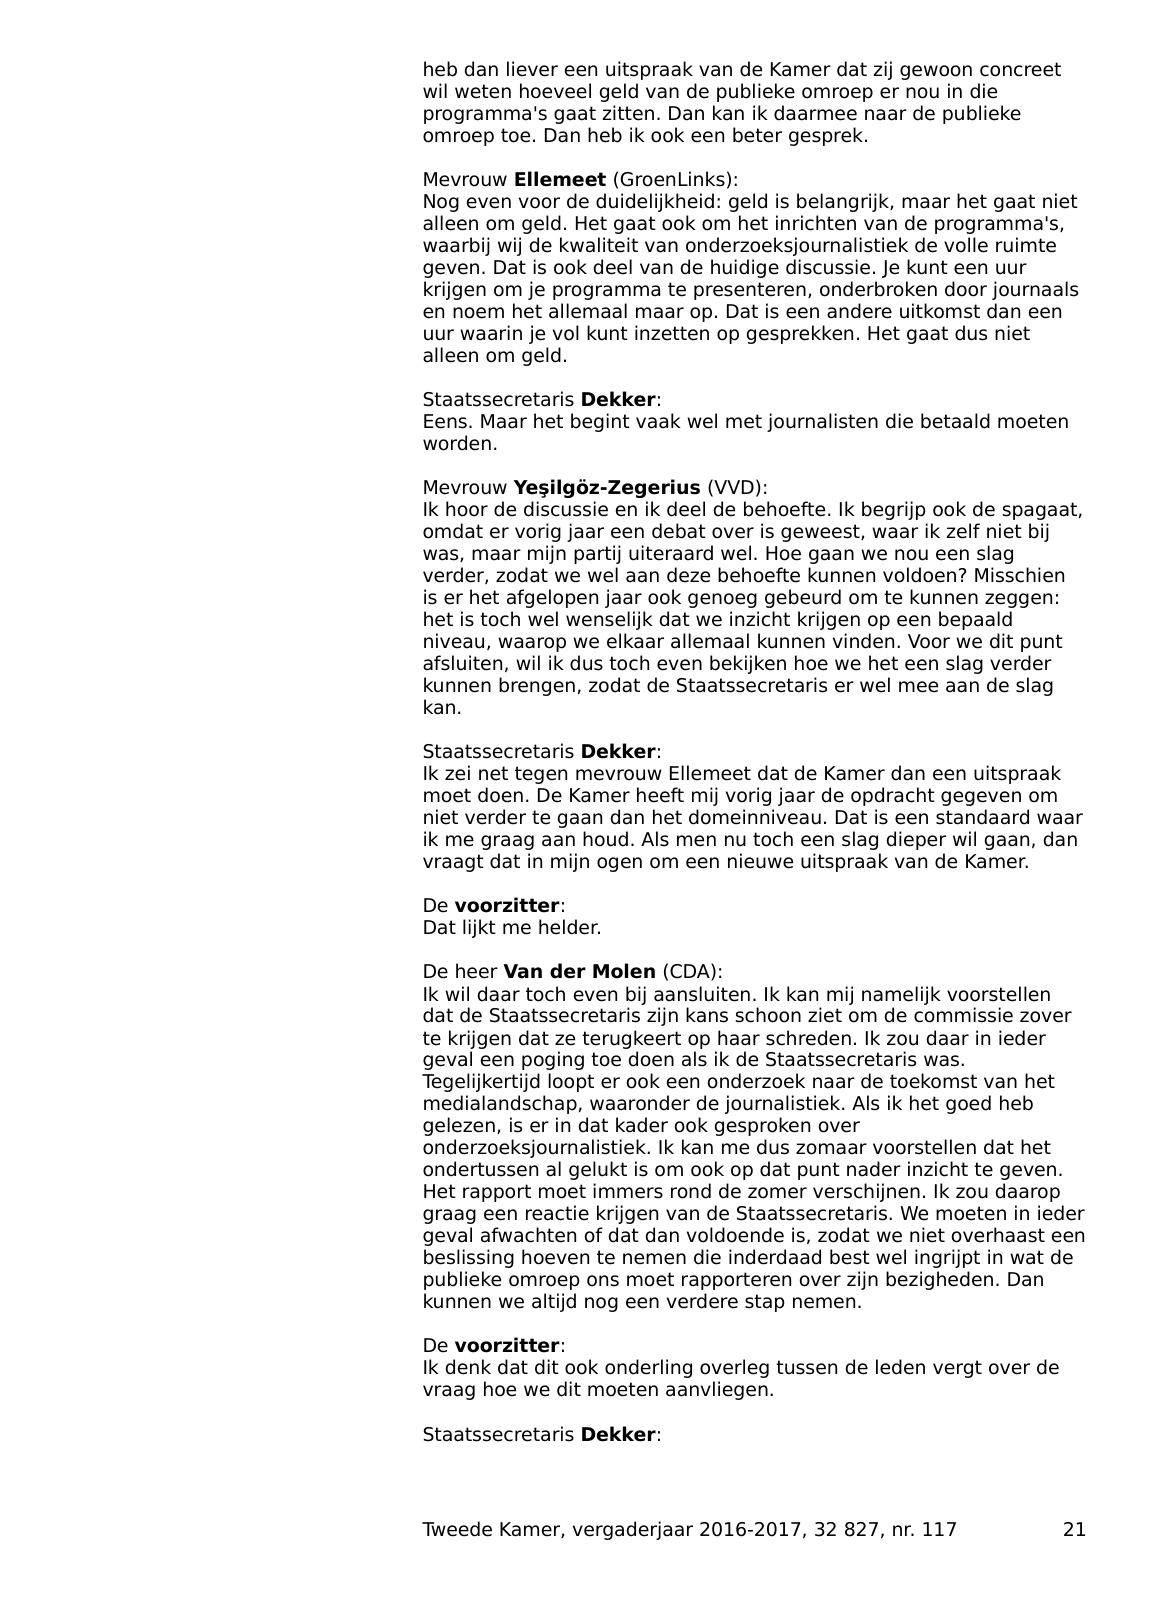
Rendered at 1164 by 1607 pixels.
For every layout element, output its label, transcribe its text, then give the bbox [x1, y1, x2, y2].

text Ik zei net tegen mevrouw Ellemeet dat de Kamer dan een uitspraak moet doen. De Kamer heeft mij vorig jaar de opdracht gegeven om niet verder te gaan dan het domeinniveau. Dat is een standaard waar ik me graag aan houd. Als men nu toch een slag dieper wil gaan, dan vraagt dat in mijn ogen om een nieuwe uitspraak van de Kamer. [422, 763, 1087, 873]
text Eens. Maar het begint vaak wel met journalisten die betaald moeten worden. [422, 411, 1087, 455]
text heb dan liever een uitspraak van de Kamer dat zij gewoon concreet wil weten hoeveel geld van de publieke omroep er nou in die programma's gaat zitten. Dan kan ik daarmee naar de publieke omroep toe. Dan heb ik ook een beter gesprek. [422, 59, 1087, 147]
text De voorzitter: [422, 1335, 1087, 1357]
text Ik denk dat dit ook onderling overleg tussen de leden vergt over de vraag hoe we dit moeten aanvliegen. [422, 1357, 1087, 1401]
text Ik hoor de discussie en ik deel de behoefte. Ik begrijp ook de spagaat, omdat er vorig jaar een debat over is geweest, waar ik zelf niet bij was, maar mijn partij uiteraard wel. Hoe gaan we nou een slag verder, zodat we wel aan deze behoefte kunnen voldoen? Misschien is er het afgelopen jaar ook genoeg gebeurd om te kunnen zeggen: het is toch wel wenselijk dat we inzicht krijgen op een bepaald niveau, waarop we elkaar allemaal kunnen vinden. Voor we dit punt afsluiten, wil ik dus toch even bekijken hoe we het een slag verder kunnen brengen, zodat de Staatssecretaris er wel mee aan de slag kan. [422, 499, 1087, 719]
text Staatssecretaris Dekker: [422, 741, 1087, 763]
text Mevrouw Yeşilgöz-Zegerius (VVD): [422, 477, 1087, 499]
text De voorzitter: [422, 895, 1087, 917]
text Mevrouw Ellemeet (GroenLinks): [422, 169, 1087, 191]
text Dat lijkt me helder. [422, 917, 1087, 939]
text Ik wil daar toch even bij aansluiten. Ik kan mij namelijk voorstellen dat de Staatssecretaris zijn kans schoon ziet om de commissie zover te krijgen dat ze terugkeert op haar schreden. Ik zou daar in ieder geval een poging toe doen als ik de Staatssecretaris was. Tegelijkertijd loopt er ook een onderzoek naar de toekomst van het medialandschap, waaronder de journalistiek. Als ik het goed heb gelezen, is er in dat kader ook gesproken over onderzoeksjournalistiek. Ik kan me dus zomaar voorstellen dat het ondertussen al gelukt is om ook op dat punt nader inzicht te geven. Het rapport moet immers rond de zomer verschijnen. Ik zou daarop graag een reactie krijgen van de Staatssecretaris. We moeten in ieder geval afwachten of dat dan voldoende is, zodat we niet overhaast een beslissing hoeven te nemen die inderdaad best wel ingrijpt in wat de publieke omroep ons moet rapporteren over zijn bezigheden. Dan kunnen we altijd nog een verdere stap nemen. [422, 983, 1087, 1313]
text De heer Van der Molen (CDA): [422, 961, 1087, 983]
text Staatssecretaris Dekker: [422, 1423, 1087, 1445]
text Staatssecretaris Dekker: [422, 389, 1087, 411]
text Nog even voor de duidelijkheid: geld is belangrijk, maar het gaat niet alleen om geld. Het gaat ook om het inrichten van de programma's, waarbij wij de kwaliteit van onderzoeksjournalistiek de volle ruimte geven. Dat is ook deel van de huidige discussie. Je kunt een uur krijgen om je programma te presenteren, onderbroken door journaals en noem het allemaal maar op. Dat is een andere uitkomst dan een uur waarin je vol kunt inzetten op gesprekken. Het gaat dus niet alleen om geld. [422, 191, 1087, 367]
